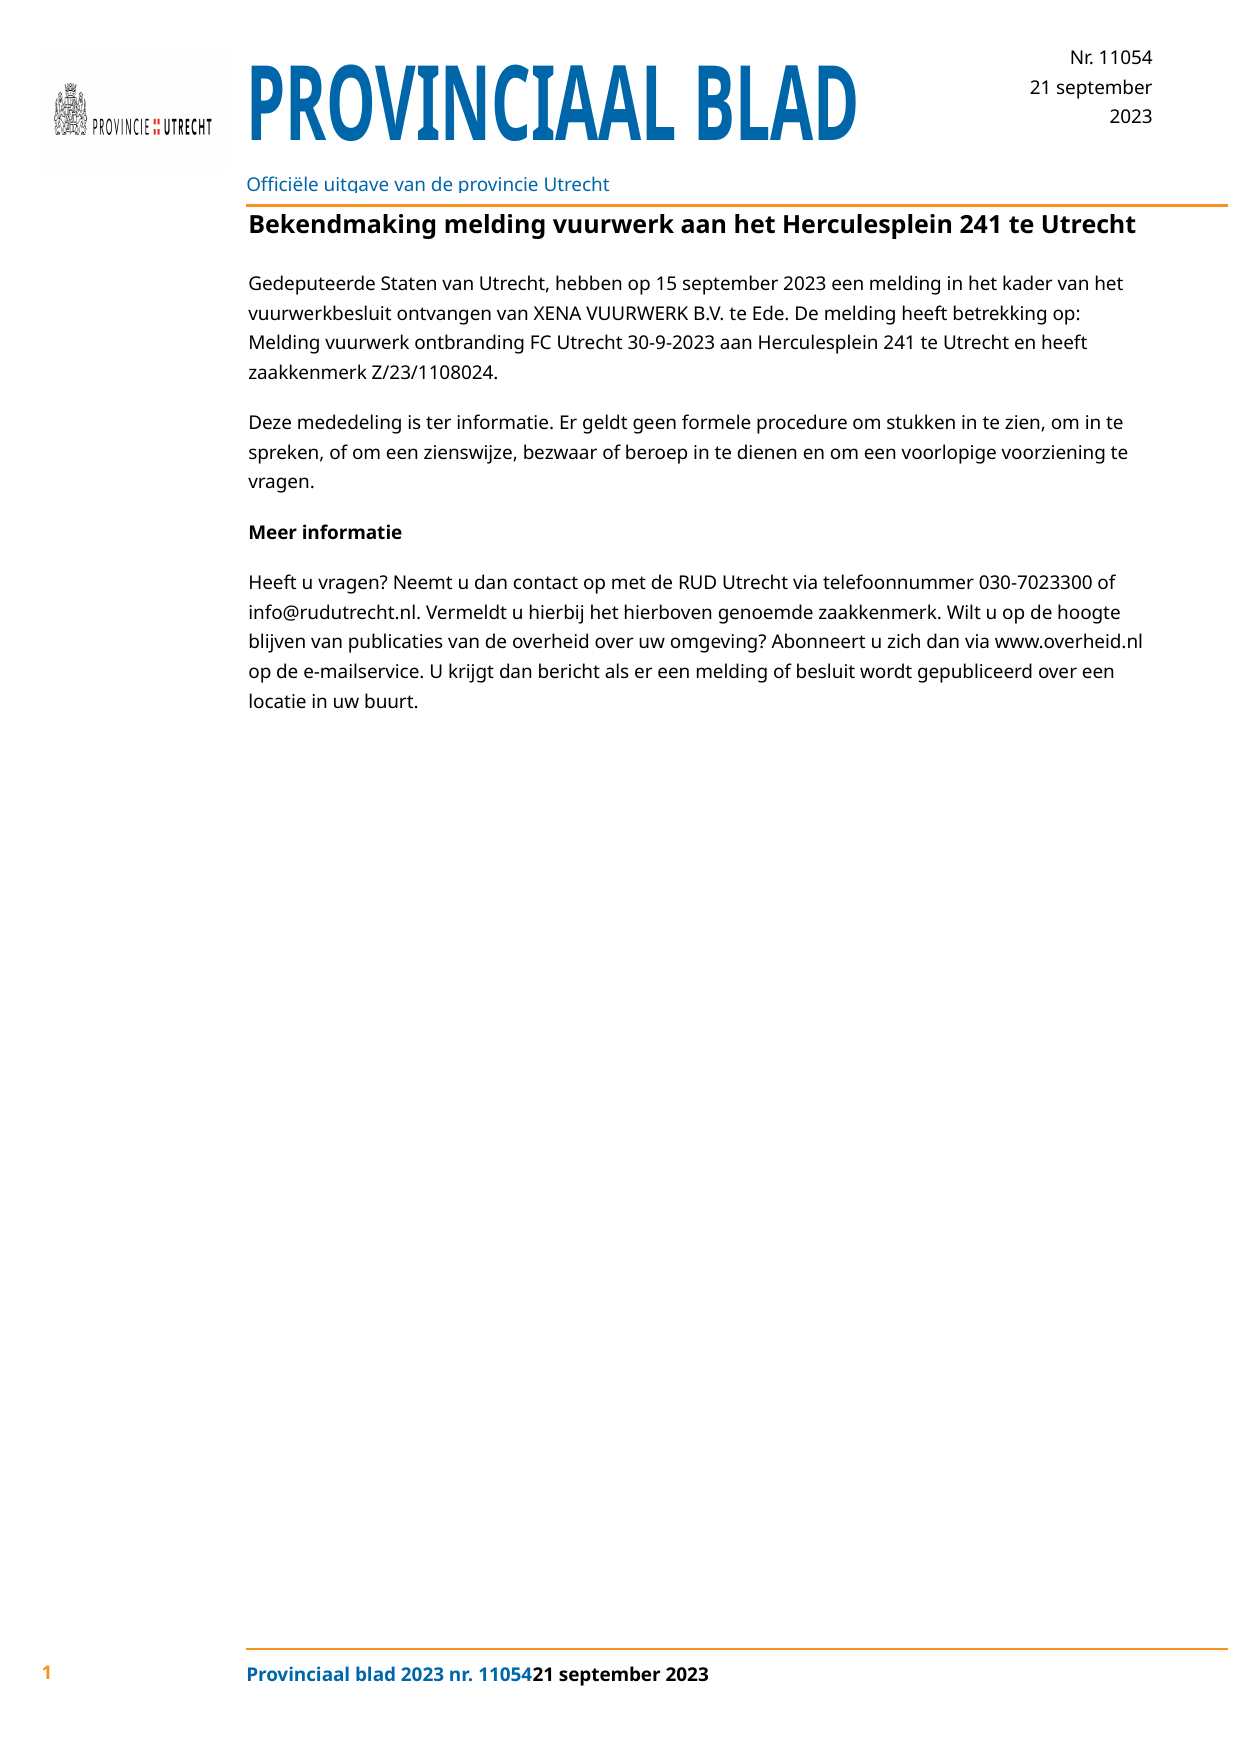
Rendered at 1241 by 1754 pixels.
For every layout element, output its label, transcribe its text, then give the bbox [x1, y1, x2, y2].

text Meer informatie [248, 519, 1152, 545]
text Heeft u vragen? Neemt u dan contact op met de RUD Utrecht via telefoonnummer 030-7023300 of info@rudutrecht.nl. Vermeldt u hierbij het hierboven genoemde zaakkenmerk. Wilt u op de hoogte blijven van publicaties van de overheid over uw omgeving? Abonneert u zich dan via www.overheid.nl op de e-mailservice. U krijgt dan bericht als er een melding of besluit wordt gepubliceerd over een locatie in uw buurt. [248, 569, 1152, 713]
text Gedeputeerde Staten van Utrecht, hebben op 15 september 2023 een melding in het kader van het vuurwerkbesluit ontvangen van XENA VUURWERK B.V. te Ede. De melding heeft betrekking op: Melding vuurwerk ontbranding FC Utrecht 30-9-2023 aan Herculesplein 241 te Utrecht en heeft zaakkenmerk Z/23/1108024. [248, 270, 1152, 385]
text Bekendmaking melding vuurwerk aan het Herculesplein 241 te Utrecht [248, 207, 1152, 241]
picture [41, 47, 231, 172]
text Deze mededeling is ter informatie. Er geldt geen formele procedure om stukken in te zien, om in te spreken, of om een zienswijze, bezwaar of beroep in te dienen en om een voorlopige voorziening te vragen. [248, 409, 1152, 494]
